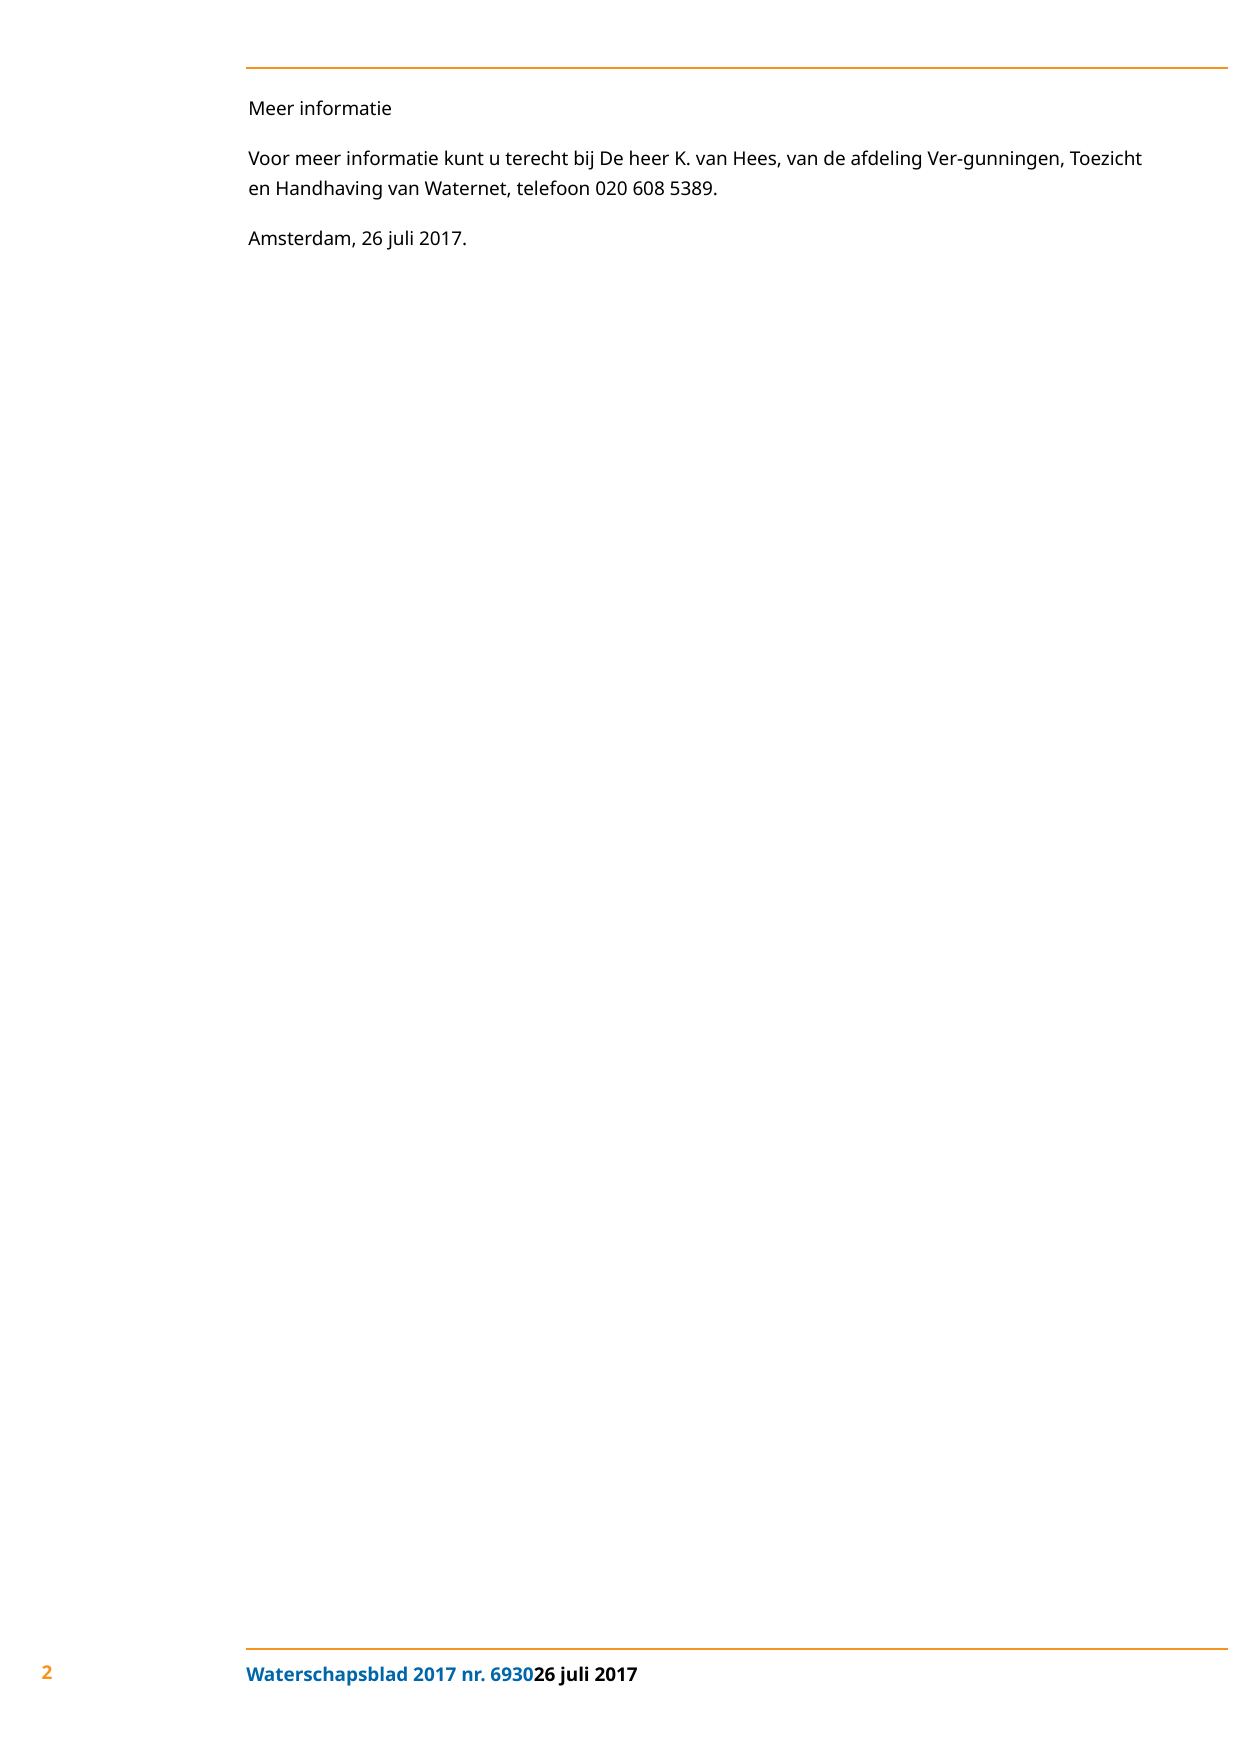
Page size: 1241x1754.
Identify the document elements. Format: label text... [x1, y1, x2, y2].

text Amsterdam, 26 juli 2017. [248, 225, 1152, 251]
text Voor meer informatie kunt u terecht bij De heer K. van Hees, van de afdeling Ver-gunningen, Toezicht en Handhaving van Waternet, telefoon 020 608 5389. [248, 145, 1152, 201]
picture [41, 47, 231, 172]
text Meer informatie [248, 95, 1152, 121]
